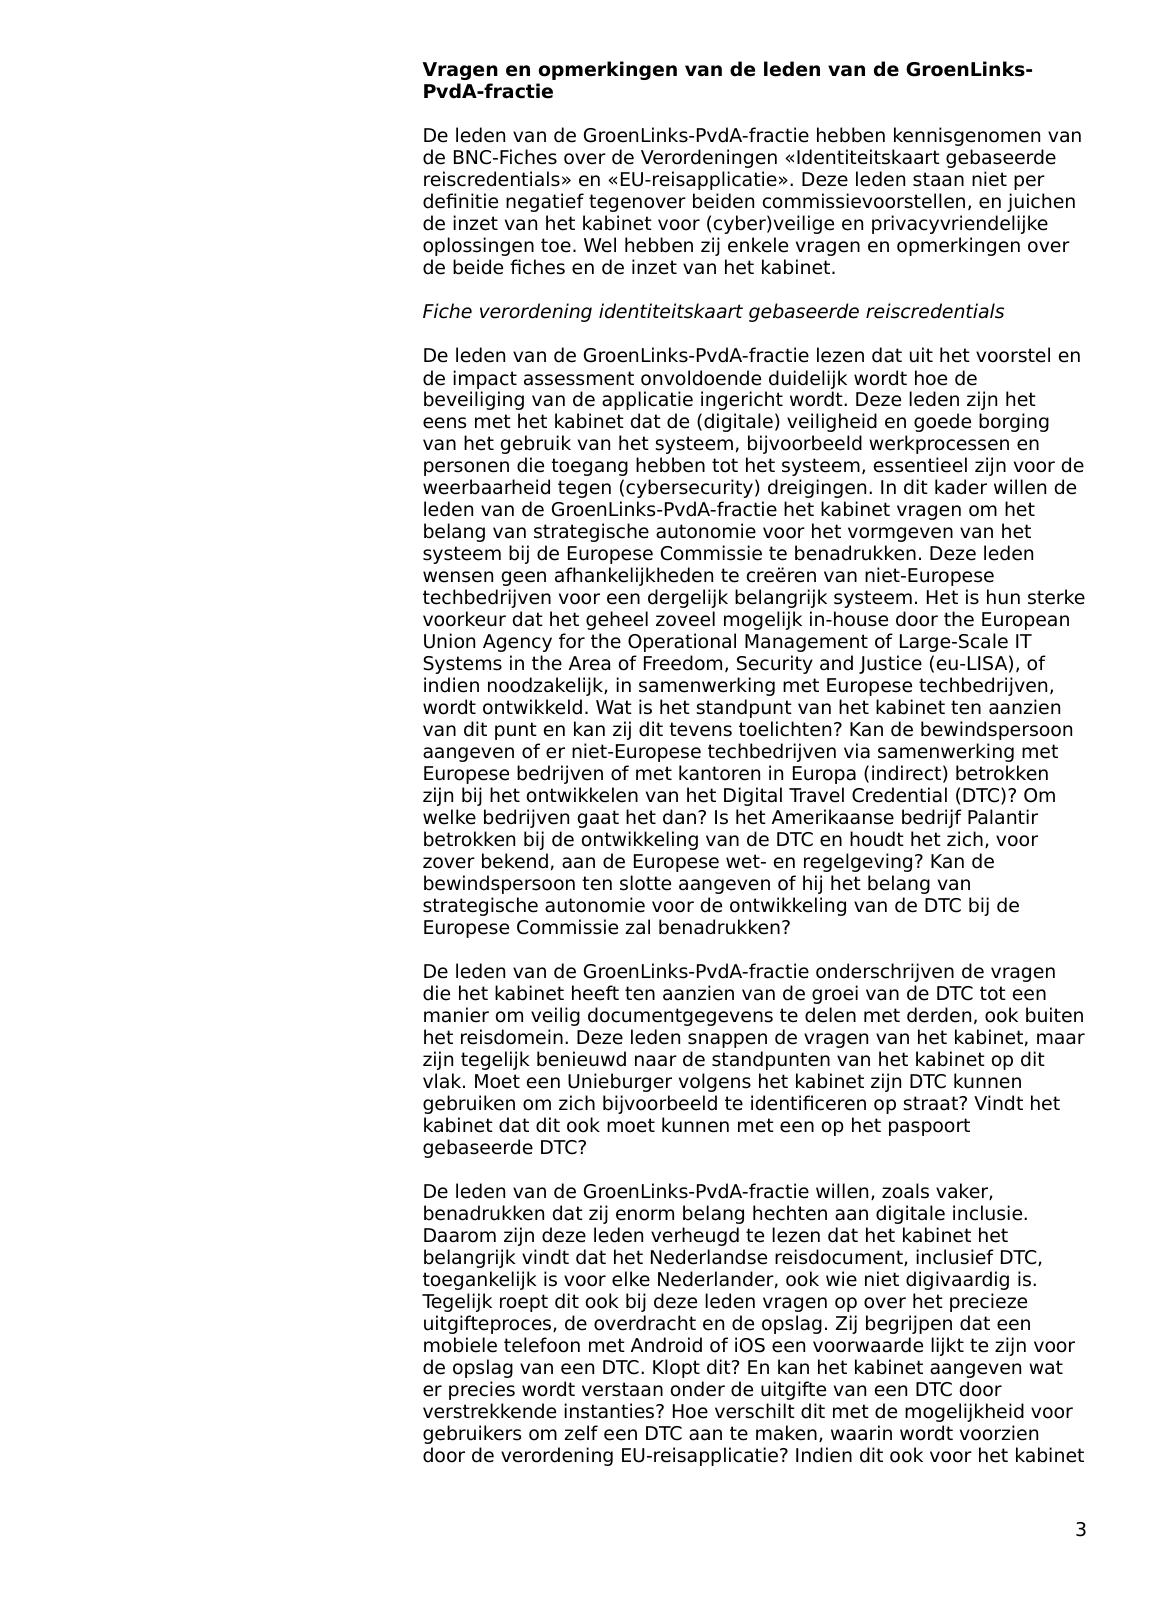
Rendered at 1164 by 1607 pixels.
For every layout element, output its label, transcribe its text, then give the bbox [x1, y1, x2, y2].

text De leden van de GroenLinks-PvdA-fractie hebben kennisgenomen van de BNC-Fiches over de Verordeningen «Identiteitskaart gebaseerde reiscredentials» en «EU-reisapplicatie». Deze leden staan niet per definitie negatief tegenover beiden commissievoorstellen, en juichen de inzet van het kabinet voor (cyber)veilige en privacyvriendelijke oplossingen toe. Wel hebben zij enkele vragen en opmerkingen over de beide fiches en de inzet van het kabinet. [422, 125, 1087, 279]
subtitle Fiche verordening identiteitskaart gebaseerde reiscredentials [422, 301, 1087, 323]
text De leden van de GroenLinks-PvdA-fractie willen, zoals vaker, benadrukken dat zij enorm belang hechten aan digitale inclusie. Daarom zijn deze leden verheugd te lezen dat het kabinet het belangrijk vindt dat het Nederlandse reisdocument, inclusief DTC, toegankelijk is voor elke Nederlander, ook wie niet digivaardig is. Tegelijk roept dit ook bij deze leden vragen op over het precieze uitgifteproces, de overdracht en de opslag. Zij begrijpen dat een mobiele telefoon met Android of iOS een voorwaarde lijkt te zijn voor de opslag van een DTC. Klopt dit? En kan het kabinet aangeven wat er precies wordt verstaan onder de uitgifte van een DTC door verstrekkende instanties? Hoe verschilt dit met de mogelijkheid voor gebruikers om zelf een DTC aan te maken, waarin wordt voorzien door de verordening EU-reisapplicatie? Indien dit ook voor het kabinet [422, 1181, 1087, 1467]
text De leden van de GroenLinks-PvdA-fractie onderschrijven de vragen die het kabinet heeft ten aanzien van de groei van de DTC tot een manier om veilig documentgegevens te delen met derden, ook buiten het reisdomein. Deze leden snappen de vragen van het kabinet, maar zijn tegelijk benieuwd naar de standpunten van het kabinet op dit vlak. Moet een Unieburger volgens het kabinet zijn DTC kunnen gebruiken om zich bijvoorbeeld te identificeren op straat? Vindt het kabinet dat dit ook moet kunnen met een op het paspoort gebaseerde DTC? [422, 961, 1087, 1159]
subtitle Vragen en opmerkingen van de leden van de GroenLinks-PvdA-fractie [422, 59, 1087, 103]
text De leden van de GroenLinks-PvdA-fractie lezen dat uit het voorstel en de impact assessment onvoldoende duidelijk wordt hoe de beveiliging van de applicatie ingericht wordt. Deze leden zijn het eens met het kabinet dat de (digitale) veiligheid en goede borging van het gebruik van het systeem, bijvoorbeeld werkprocessen en personen die toegang hebben tot het systeem, essentieel zijn voor de weerbaarheid tegen (cybersecurity) dreigingen. In dit kader willen de leden van de GroenLinks-PvdA-fractie het kabinet vragen om het belang van strategische autonomie voor het vormgeven van het systeem bij de Europese Commissie te benadrukken. Deze leden wensen geen afhankelijkheden te creëren van niet-Europese techbedrijven voor een dergelijk belangrijk systeem. Het is hun sterke voorkeur dat het geheel zoveel mogelijk in-house door the European Union Agency for the Operational Management of Large-Scale IT Systems in the Area of Freedom, Security and Justice (eu-LISA), of indien noodzakelijk, in samenwerking met Europese techbedrijven, wordt ontwikkeld. Wat is het standpunt van het kabinet ten aanzien van dit punt en kan zij dit tevens toelichten? Kan de bewindspersoon aangeven of er niet-Europese techbedrijven via samenwerking met Europese bedrijven of met kantoren in Europa (indirect) betrokken zijn bij het ontwikkelen van het Digital Travel Credential (DTC)? Om welke bedrijven gaat het dan? Is het Amerikaanse bedrijf Palantir betrokken bij de ontwikkeling van de DTC en houdt het zich, voor zover bekend, aan de Europese wet- en regelgeving? Kan de bewindspersoon ten slotte aangeven of hij het belang van strategische autonomie voor de ontwikkeling van de DTC bij de Europese Commissie zal benadrukken? [422, 345, 1087, 939]
